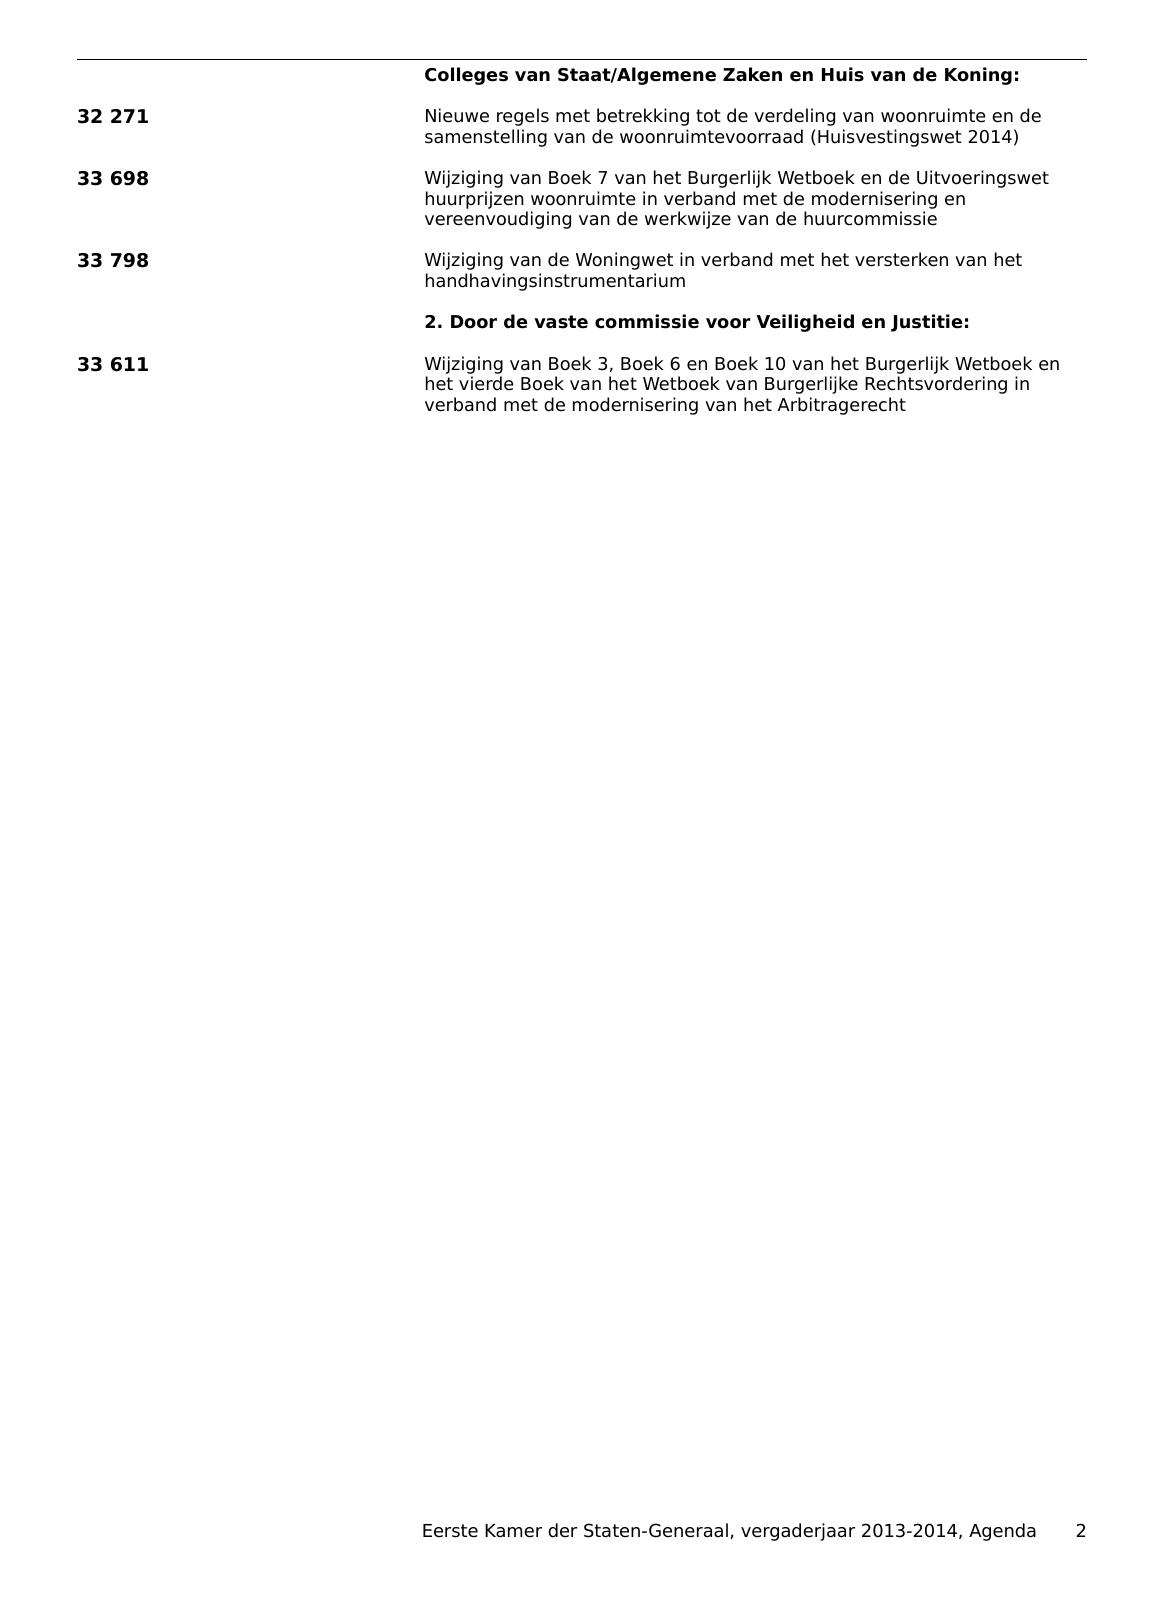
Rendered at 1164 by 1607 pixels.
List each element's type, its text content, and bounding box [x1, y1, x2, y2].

table_cell [77, 230, 401, 250]
table_header [77, 60, 401, 85]
table_cell [401, 354, 418, 415]
table_cell [401, 147, 418, 168]
table_cell [401, 312, 418, 333]
table_cell Wijziging van Boek 3, Boek 6 en Boek 10 van het Burgerlijk Wetboek en het vierde Boek van het Wetboek van Burgerlijke Rechtsvordering in verband met de modernisering van het Arbitragerecht [418, 354, 1087, 415]
table_cell [401, 333, 418, 353]
table_cell Nieuwe regels met betrekking tot de verdeling van woonruimte en de samenstelling van de woonruimtevoorraad (Huisvestingswet 2014) [418, 106, 1087, 147]
table_cell [401, 292, 418, 312]
table_cell 33 798 [77, 250, 401, 292]
table_cell [77, 147, 401, 168]
table_cell [77, 333, 401, 353]
table_header Colleges van Staat/Algemene Zaken en Huis van de Koning: [418, 60, 1087, 85]
table_cell 32 271 [77, 106, 401, 147]
table_cell [418, 230, 1087, 250]
table_cell 33 611 [77, 354, 401, 415]
table_cell 33 698 [77, 168, 401, 230]
table_cell [418, 147, 1087, 168]
table_cell [401, 106, 418, 147]
table_cell Wijziging van de Woningwet in verband met het versterken van het handhavingsinstrumentarium [418, 250, 1087, 292]
table_cell Wijziging van Boek 7 van het Burgerlijk Wetboek en de Uitvoeringswet huurprijzen woonruimte in verband met de modernisering en vereenvoudiging van de werkwijze van de huurcommissie [418, 168, 1087, 230]
table_cell [401, 230, 418, 250]
table_cell [418, 292, 1087, 312]
table_header [401, 60, 418, 85]
table_cell [77, 85, 401, 106]
table_cell [401, 85, 418, 106]
table_cell [77, 292, 401, 312]
table_cell 2. Door de vaste commissie voor Veiligheid en Justitie: [418, 312, 1087, 333]
table_cell [418, 85, 1087, 106]
table_cell [401, 168, 418, 230]
table_cell [401, 250, 418, 292]
table_cell [77, 312, 401, 333]
table_cell [418, 333, 1087, 353]
